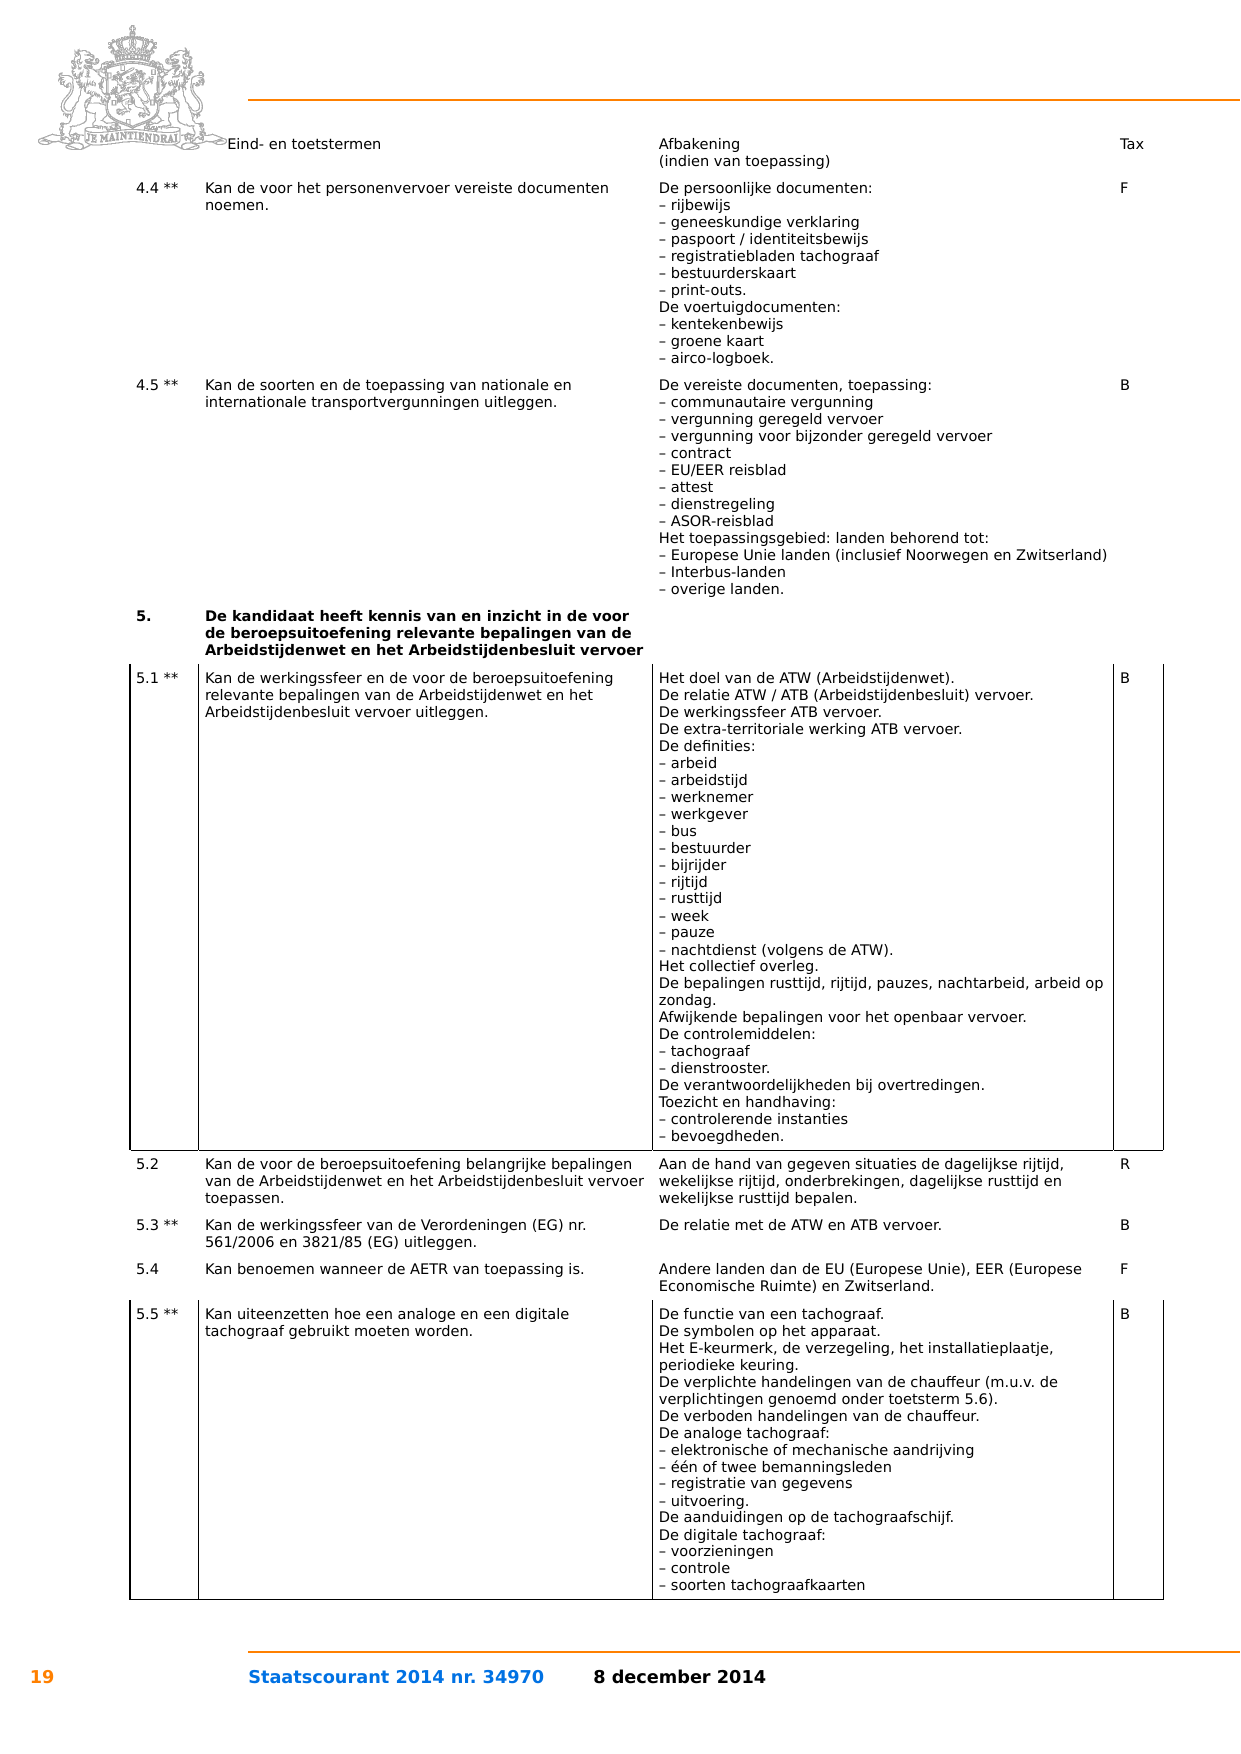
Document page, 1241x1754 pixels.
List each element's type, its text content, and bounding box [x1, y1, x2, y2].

table_cell Kan de soorten en de toepassing van nationale en internationale transportvergunningen uitleggen. [199, 373, 652, 603]
picture [38, 25, 227, 150]
table_cell [131, 1509, 198, 1599]
table_cell [1114, 958, 1163, 1150]
table_cell [199, 958, 652, 1150]
table_cell Kan benoemen wanneer de AETR van toepassing is. [199, 1257, 652, 1300]
table_cell F [1114, 175, 1163, 371]
table_header Tax [1114, 131, 1163, 174]
table_cell R [1114, 1151, 1163, 1211]
table_cell De vereiste documenten, toepassing: – communautaire vergunning – vergunning geregeld vervoer – vergunning voor bijzonder geregeld vervoer – contract – EU/EER reisblad – attest – dienstregeling – ASOR-reisblad Het toepassingsgebied: landen behorend tot: – Europese Unie landen (inclusief Noorwegen en Zwitserland) – Interbus-landen – overige landen. [653, 373, 1113, 603]
table_cell B [1114, 665, 1163, 738]
table_cell [1114, 604, 1163, 664]
table_cell [199, 1509, 652, 1599]
table_cell Kan de voor het personenvervoer vereiste documenten noemen. [199, 175, 652, 371]
table_cell Aan de hand van gegeven situaties de dagelijkse rijtijd, wekelijkse rijtijd, onderbrekingen, dagelijkse rusttijd en wekelijkse rusttijd bepalen. [653, 1151, 1113, 1211]
table_cell De persoonlijke documenten: – rijbewijs – geneeskundige verklaring – paspoort / identiteitsbewijs – registratiebladen tachograaf – bestuurderskaart – print-outs. De voertuigdocumenten: – kentekenbewijs – groene kaart – airco-logboek. [653, 175, 1113, 371]
table_cell 4.4 ** [131, 175, 198, 371]
table_cell [131, 738, 198, 958]
table_cell [653, 604, 1113, 664]
table_cell Het collectief overleg. De bepalingen rusttijd, rijtijd, pauzes, nachtarbeid, arbeid op zondag. Afwijkende bepalingen voor het openbaar vervoer. De controlemiddelen: – tachograaf – dienstrooster. De verantwoordelijkheden bij overtredingen. Toezicht en handhaving: – controlerende instanties – bevoegdheden. [653, 958, 1113, 1150]
table_cell B [1114, 1301, 1163, 1424]
table_cell De functie van een tachograaf. De symbolen op het apparaat. Het E-keurmerk, de verzegeling, het installatieplaatje, periodieke keuring. De verplichte handelingen van de chauffeur (m.u.v. de verplichtingen genoemd onder toetsterm 5.6). De verboden handelingen van de chauffeur. [653, 1301, 1113, 1424]
table_cell [1114, 1509, 1163, 1599]
table_cell 5.5 ** [131, 1301, 198, 1424]
table_cell Het doel van de ATW (Arbeidstijdenwet). De relatie ATW / ATB (Arbeidstijdenbesluit) vervoer. De werkingssfeer ATB vervoer. De extra-territoriale werking ATB vervoer. [653, 665, 1113, 738]
table_cell De relatie met de ATW en ATB vervoer. [653, 1212, 1113, 1256]
table_cell De analoge tachograaf: – elektronische of mechanische aandrijving – één of twee bemanningsleden – registratie van gegevens – uitvoering. [653, 1425, 1113, 1509]
table_cell Andere landen dan de EU (Europese Unie), EER (Europese Economische Ruimte) en Zwitserland. [653, 1257, 1113, 1300]
table_header Afbakening (indien van toepassing) [653, 131, 1113, 174]
table_cell 5.1 ** [131, 665, 198, 738]
table_cell B [1114, 1212, 1163, 1256]
table_cell 5.4 [131, 1257, 198, 1300]
table_cell 4.5 ** [131, 373, 198, 603]
table_cell Kan de werkingssfeer van de Verordeningen (EG) nr. 561/2006 en 3821/85 (EG) uitleggen. [199, 1212, 652, 1256]
table_cell [131, 958, 198, 1150]
table_cell 5.2 [131, 1151, 198, 1211]
table_cell Kan de voor de beroepsuitoefening belangrijke bepalingen van de Arbeidstijdenwet en het Arbeidstijdenbesluit vervoer toepassen. [199, 1151, 652, 1211]
table_cell [1114, 738, 1163, 958]
table_cell De definities: – arbeid – arbeidstijd – werknemer – werkgever – bus – bestuurder – bijrijder – rijtijd – rusttijd – week – pauze – nachtdienst (volgens de ATW). [653, 738, 1113, 958]
table_cell [1114, 1425, 1163, 1509]
table_header Eind- en toetstermen [131, 131, 652, 174]
table_cell Kan uiteenzetten hoe een analoge en een digitale tachograaf gebruikt moeten worden. [199, 1301, 652, 1424]
table_cell De kandidaat heeft kennis van en inzicht in de voor de beroepsuitoefening relevante bepalingen van de Arbeidstijdenwet en het Arbeidstijdenbesluit vervoer [199, 604, 652, 664]
table_cell De aanduidingen op de tachograafschijf. De digitale tachograaf: – voorzieningen – controle – soorten tachograafkaarten [653, 1509, 1113, 1599]
table_cell Kan de werkingssfeer en de voor de beroepsuitoefening relevante bepalingen van de Arbeidstijdenwet en het Arbeidstijdenbesluit vervoer uitleggen. [199, 665, 652, 738]
table_cell B [1114, 373, 1163, 603]
table_cell [199, 1425, 652, 1509]
table_cell [199, 738, 652, 958]
table_cell [131, 1425, 198, 1509]
table_cell 5. [131, 604, 198, 664]
table_cell 5.3 ** [131, 1212, 198, 1256]
table_cell F [1114, 1257, 1163, 1300]
